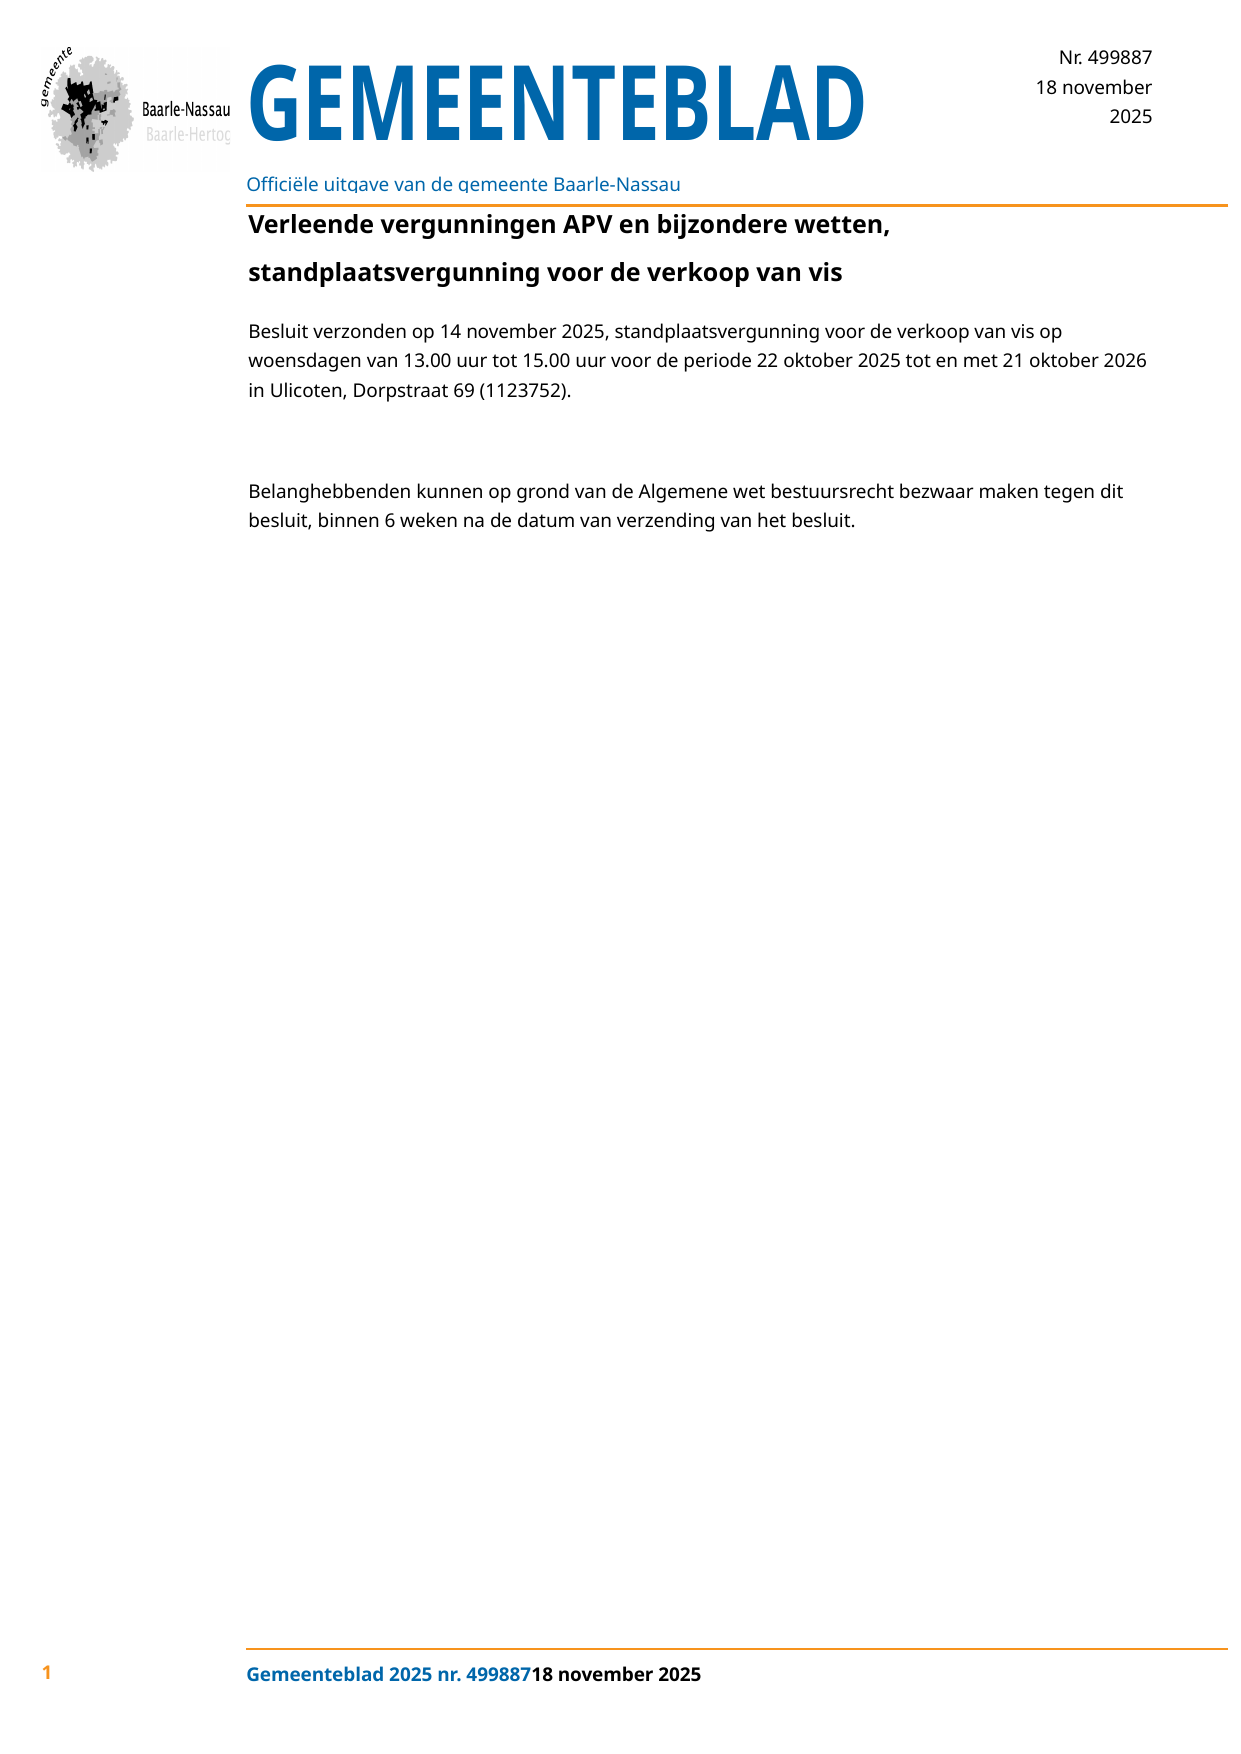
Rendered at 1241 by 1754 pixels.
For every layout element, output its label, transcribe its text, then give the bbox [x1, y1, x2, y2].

text Verleende vergunningen APV en bijzondere wetten, standplaatsvergunning voor de verkoop van vis [248, 207, 1152, 288]
picture [41, 47, 231, 172]
text Belanghebbenden kunnen op grond van de Algemene wet bestuursrecht bezwaar maken tegen dit besluit, binnen 6 weken na de datum van verzending van het besluit. [248, 478, 1152, 533]
text Besluit verzonden op 14 november 2025, standplaatsvergunning voor de verkoop van vis op woensdagen van 13.00 uur tot 15.00 uur voor de periode 22 oktober 2025 tot en met 21 oktober 2026 in Ulicoten, Dorpstraat 69 (1123752). [248, 318, 1152, 403]
